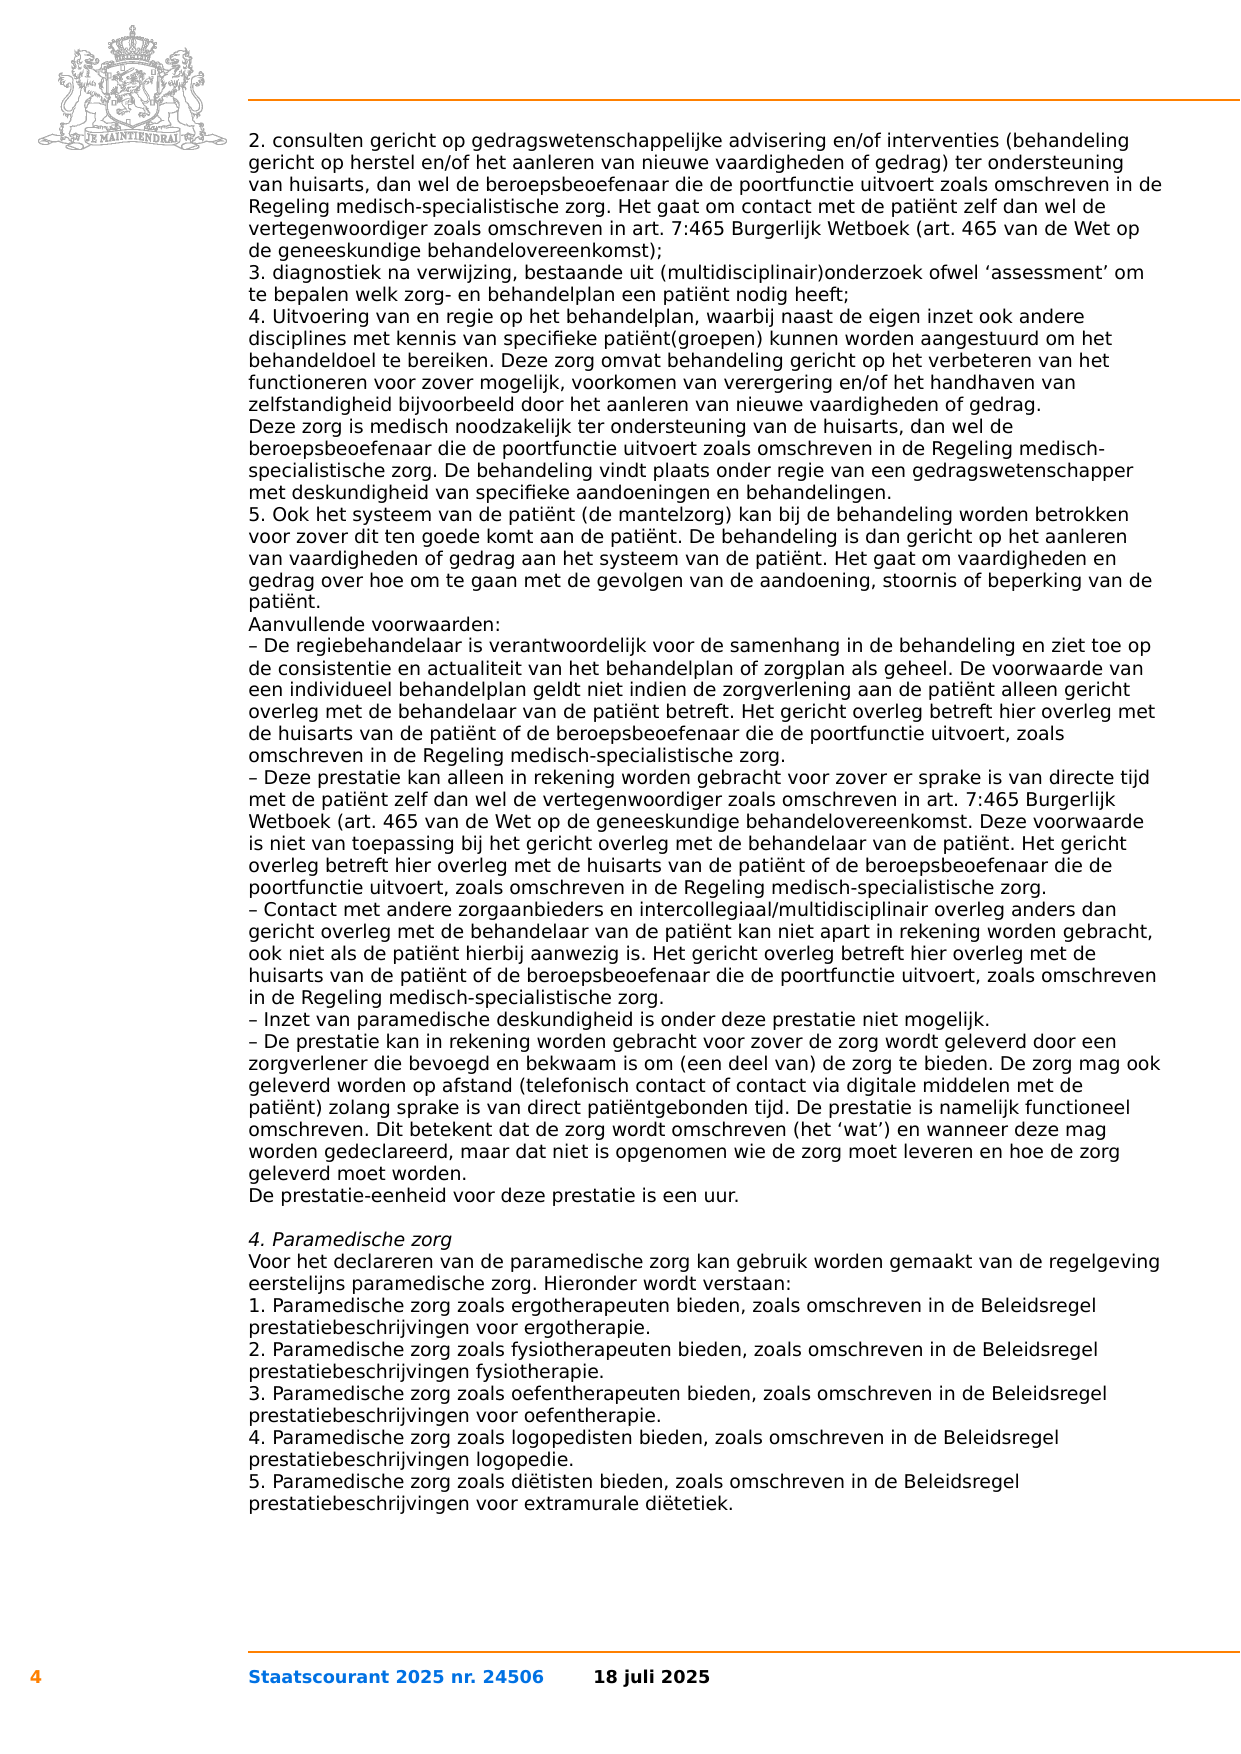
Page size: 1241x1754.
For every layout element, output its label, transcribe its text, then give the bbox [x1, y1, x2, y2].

text 3. diagnostiek na verwijzing, bestaande uit (multidisciplinair)onderzoek ofwel ‘assessment’ om te bepalen welk zorg- en behandelplan een patiënt nodig heeft; [248, 262, 1163, 306]
text – De regiebehandelaar is verantwoordelijk voor de samenhang in de behandeling en ziet toe op de consistentie en actualiteit van het behandelplan of zorgplan als geheel. De voorwaarde van een individueel behandelplan geldt niet indien de zorgverlening aan de patiënt alleen gericht overleg met de behandelaar van de patiënt betreft. Het gericht overleg betreft hier overleg met de huisarts van de patiënt of de beroepsbeoefenaar die de poortfunctie uitvoert, zoals omschreven in de Regeling medisch-specialistische zorg. [248, 635, 1163, 767]
text 3. Paramedische zorg zoals oefentherapeuten bieden, zoals omschreven in de Beleidsregel prestatiebeschrijvingen voor oefentherapie. [248, 1383, 1163, 1427]
text 2. Paramedische zorg zoals fysiotherapeuten bieden, zoals omschreven in de Beleidsregel prestatiebeschrijvingen fysiotherapie. [248, 1339, 1163, 1383]
text Deze zorg is medisch noodzakelijk ter ondersteuning van de huisarts, dan wel de beroepsbeoefenaar die de poortfunctie uitvoert zoals omschreven in de Regeling medisch-specialistische zorg. De behandeling vindt plaats onder regie van een gedragswetenschapper met deskundigheid van specifieke aandoeningen en behandelingen. [248, 416, 1163, 503]
text – Deze prestatie kan alleen in rekening worden gebracht voor zover er sprake is van directe tijd met de patiënt zelf dan wel de vertegenwoordiger zoals omschreven in art. 7:465 Burgerlijk Wetboek (art. 465 van de Wet op de geneeskundige behandelovereenkomst. Deze voorwaarde is niet van toepassing bij het gericht overleg met de behandelaar van de patiënt. Het gericht overleg betreft hier overleg met de huisarts van de patiënt of de beroepsbeoefenaar die de poortfunctie uitvoert, zoals omschreven in de Regeling medisch-specialistische zorg. [248, 767, 1163, 899]
text 5. Paramedische zorg zoals diëtisten bieden, zoals omschreven in de Beleidsregel prestatiebeschrijvingen voor extramurale diëtetiek. [248, 1471, 1163, 1514]
text 5. Ook het systeem van de patiënt (de mantelzorg) kan bij de behandeling worden betrokken voor zover dit ten goede komt aan de patiënt. De behandeling is dan gericht op het aanleren van vaardigheden of gedrag aan het systeem van de patiënt. Het gaat om vaardigheden en gedrag over hoe om te gaan met de gevolgen van de aandoening, stoornis of beperking van de patiënt. [248, 503, 1163, 613]
text – De prestatie kan in rekening worden gebracht voor zover de zorg wordt geleverd door een zorgverlener die bevoegd en bekwaam is om (een deel van) de zorg te bieden. De zorg mag ook geleverd worden op afstand (telefonisch contact of contact via digitale middelen met de patiënt) zolang sprake is van direct patiëntgebonden tijd. De prestatie is namelijk functioneel omschreven. Dit betekent dat de zorg wordt omschreven (het ‘wat’) en wanneer deze mag worden gedeclareerd, maar dat niet is opgenomen wie de zorg moet leveren en hoe de zorg geleverd moet worden. [248, 1031, 1163, 1185]
text – Inzet van paramedische deskundigheid is onder deze prestatie niet mogelijk. [248, 1009, 1163, 1031]
text 2. consulten gericht op gedragswetenschappelijke advisering en/of interventies (behandeling gericht op herstel en/of het aanleren van nieuwe vaardigheden of gedrag) ter ondersteuning van huisarts, dan wel de beroepsbeoefenaar die de poortfunctie uitvoert zoals omschreven in de Regeling medisch-specialistische zorg. Het gaat om contact met de patiënt zelf dan wel de vertegenwoordiger zoals omschreven in art. 7:465 Burgerlijk Wetboek (art. 465 van de Wet op de geneeskundige behandelovereenkomst); [248, 130, 1163, 262]
text 1. Paramedische zorg zoals ergotherapeuten bieden, zoals omschreven in de Beleidsregel prestatiebeschrijvingen voor ergotherapie. [248, 1295, 1163, 1339]
text – Contact met andere zorgaanbieders en intercollegiaal/multidisciplinair overleg anders dan gericht overleg met de behandelaar van de patiënt kan niet apart in rekening worden gebracht, ook niet als de patiënt hierbij aanwezig is. Het gericht overleg betreft hier overleg met de huisarts van de patiënt of de beroepsbeoefenaar die de poortfunctie uitvoert, zoals omschreven in de Regeling medisch-specialistische zorg. [248, 899, 1163, 1009]
picture [38, 25, 227, 150]
text 4. Paramedische zorg zoals logopedisten bieden, zoals omschreven in de Beleidsregel prestatiebeschrijvingen logopedie. [248, 1427, 1163, 1471]
text 4. Uitvoering van en regie op het behandelplan, waarbij naast de eigen inzet ook andere disciplines met kennis van specifieke patiënt(groepen) kunnen worden aangestuurd om het behandeldoel te bereiken. Deze zorg omvat behandeling gericht op het verbeteren van het functioneren voor zover mogelijk, voorkomen van verergering en/of het handhaven van zelfstandigheid bijvoorbeeld door het aanleren van nieuwe vaardigheden of gedrag. [248, 306, 1163, 416]
text Aanvullende voorwaarden: [248, 613, 1163, 635]
text Voor het declareren van de paramedische zorg kan gebruik worden gemaakt van de regelgeving eerstelijns paramedische zorg. Hieronder wordt verstaan: [248, 1251, 1163, 1295]
text De prestatie-eenheid voor deze prestatie is een uur. [248, 1185, 1163, 1207]
subtitle 4. Paramedische zorg [248, 1229, 1163, 1251]
